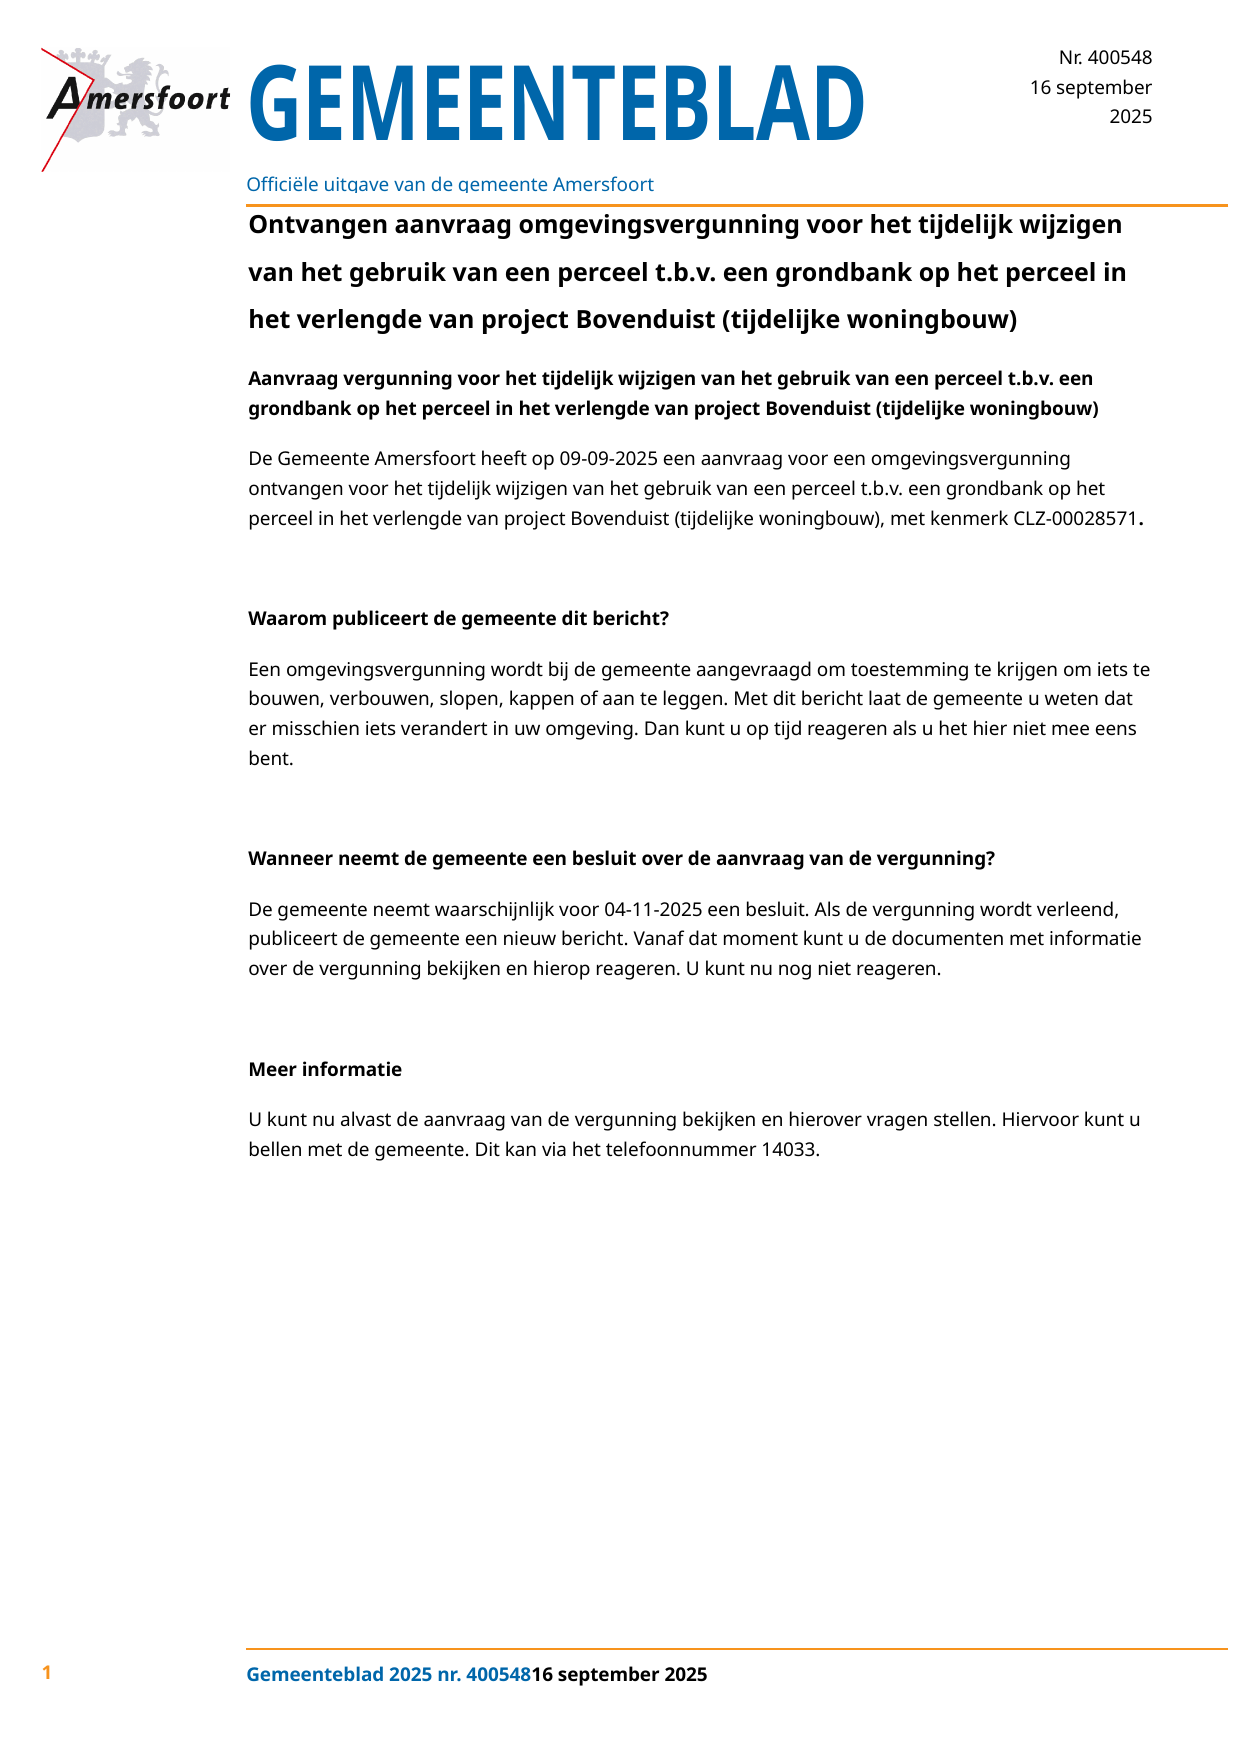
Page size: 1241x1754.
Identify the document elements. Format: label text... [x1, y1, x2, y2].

text Meer informatie [248, 1056, 1152, 1082]
text Een omgevingsvergunning wordt bij de gemeente aangevraagd om toestemming te krijgen om iets te bouwen, verbouwen, slopen, kappen of aan te leggen. Met dit bericht laat de gemeente u weten dat er misschien iets verandert in uw omgeving. Dan kunt u op tijd reageren als u het hier niet mee eens bent. [248, 656, 1152, 770]
text Wanneer neemt de gemeente een besluit over de aanvraag van de vergunning? [248, 846, 1152, 871]
text De Gemeente Amersfoort heeft op 09-09-2025 een aanvraag voor een omgevingsvergunning ontvangen voor het tijdelijk wijzigen van het gebruik van een perceel t.b.v. een grondbank op het perceel in het verlengde van project Bovenduist (tijdelijke woningbouw), met kenmerk CLZ-00028571. [248, 446, 1152, 530]
text Waarom publiceert de gemeente dit bericht? [248, 606, 1152, 631]
text Aanvraag vergunning voor het tijdelijk wijzigen van het gebruik van een perceel t.b.v. een grondbank op het perceel in het verlengde van project Bovenduist (tijdelijke woningbouw) [248, 366, 1152, 421]
picture [41, 47, 231, 172]
text U kunt nu alvast de aanvraag van de vergunning bekijken en hierover vragen stellen. Hiervoor kunt u bellen met de gemeente. Dit kan via het telefoonnummer 14033. [248, 1106, 1152, 1162]
text De gemeente neemt waarschijnlijk voor 04-11-2025 een besluit. Als de vergunning wordt verleend, publiceert de gemeente een nieuw bericht. Vanaf dat moment kunt u de documenten met informatie over de vergunning bekijken en hierop reageren. U kunt nu nog niet reageren. [248, 896, 1152, 981]
text Ontvangen aanvraag omgevingsvergunning voor het tijdelijk wijzigen van het gebruik van een perceel t.b.v. een grondbank op het perceel in het verlengde van project Bovenduist (tijdelijke woningbouw) [248, 207, 1152, 336]
